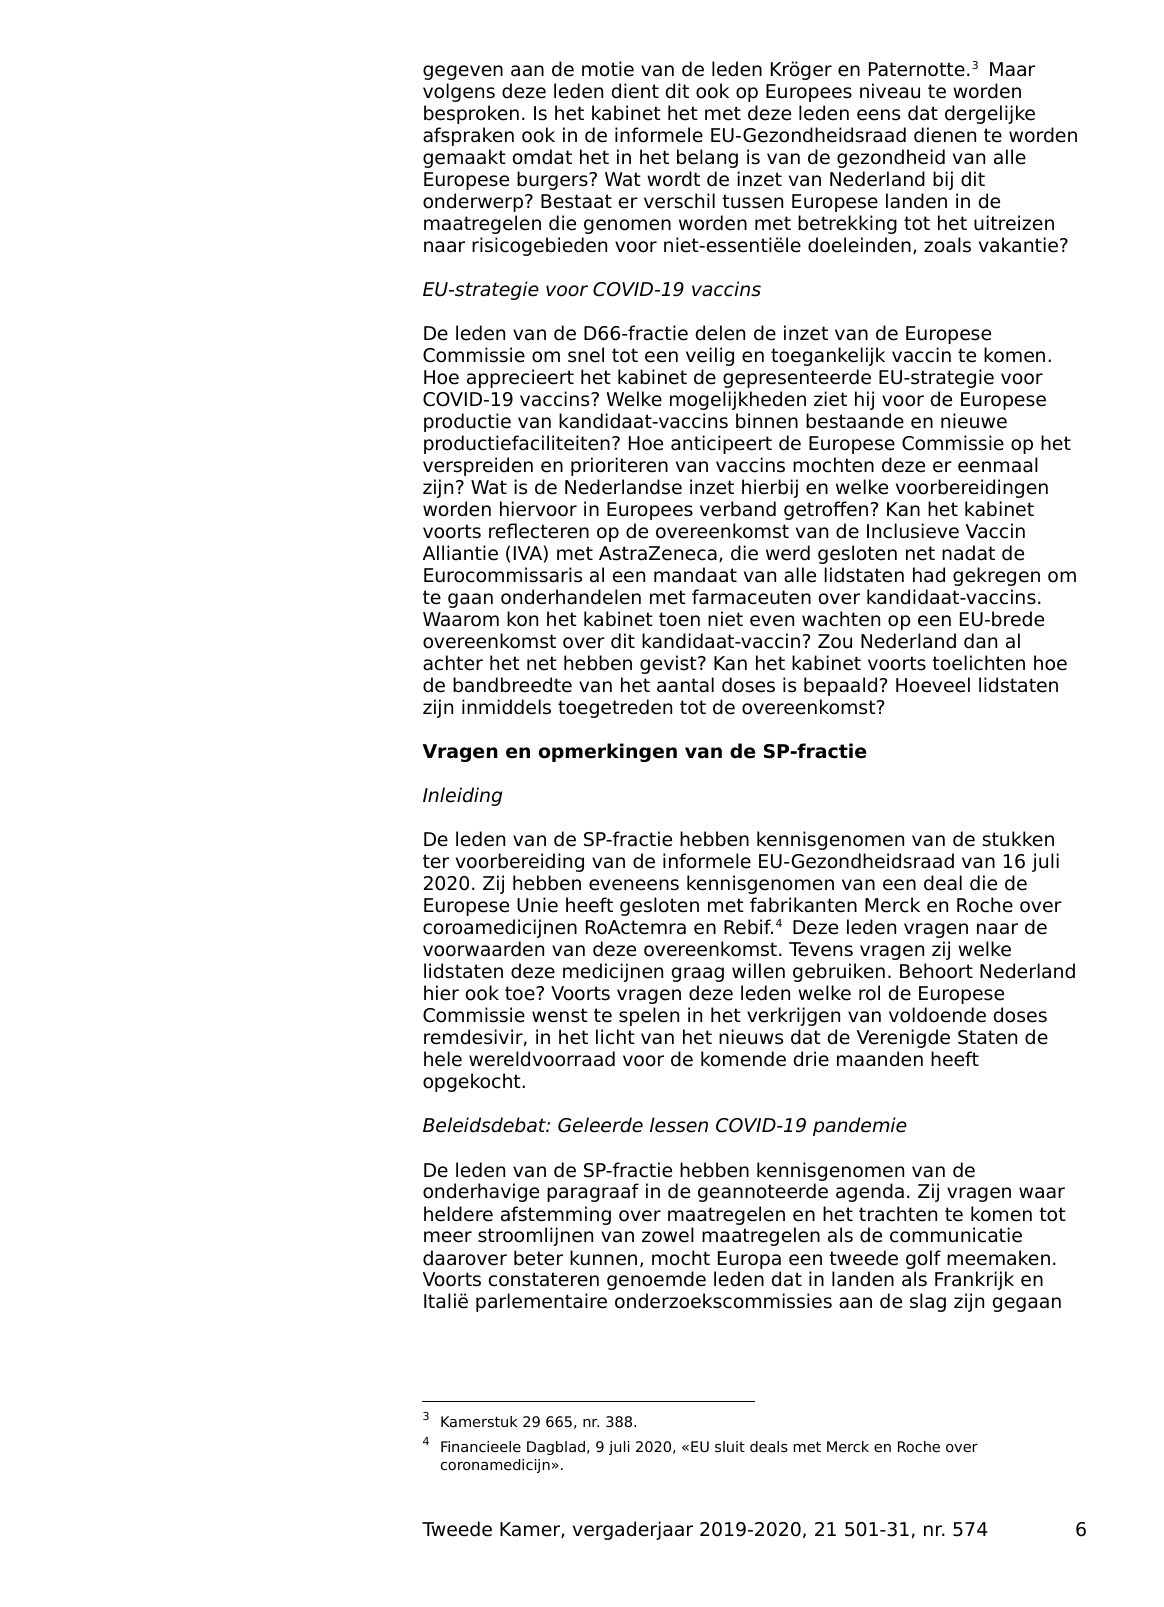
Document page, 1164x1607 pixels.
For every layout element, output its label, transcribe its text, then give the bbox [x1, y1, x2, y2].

text De leden van de D66-fractie delen de inzet van de Europese Commissie om snel tot een veilig en toegankelijk vaccin te komen. Hoe apprecieert het kabinet de gepresenteerde EU-strategie voor COVID-19 vaccins? Welke mogelijkheden ziet hij voor de Europese productie van kandidaat-vaccins binnen bestaande en nieuwe productiefaciliteiten? Hoe anticipeert de Europese Commissie op het verspreiden en prioriteren van vaccins mochten deze er eenmaal zijn? Wat is de Nederlandse inzet hierbij en welke voorbereidingen worden hiervoor in Europees verband getroffen? Kan het kabinet voorts reflecteren op de overeenkomst van de Inclusieve Vaccin Alliantie (IVA) met AstraZeneca, die werd gesloten net nadat de Eurocommissaris al een mandaat van alle lidstaten had gekregen om te gaan onderhandelen met farmaceuten over kandidaat-vaccins. Waarom kon het kabinet toen niet even wachten op een EU-brede overeenkomst over dit kandidaat-vaccin? Zou Nederland dan al achter het net hebben gevist? Kan het kabinet voorts toelichten hoe de bandbreedte van het aantal doses is bepaald? Hoeveel lidstaten zijn inmiddels toegetreden tot de overeenkomst? [422, 323, 1087, 719]
subtitle Inleiding [422, 785, 1087, 807]
text De leden van de SP-fractie hebben kennisgenomen van de onderhavige paragraaf in de geannoteerde agenda. Zij vragen waar heldere afstemming over maatregelen en het trachten te komen tot meer stroomlijnen van zowel maatregelen als de communicatie daarover beter kunnen, mocht Europa een tweede golf meemaken. Voorts constateren genoemde leden dat in landen als Frankrijk en Italië parlementaire onderzoekscommissies aan de slag zijn gegaan [422, 1159, 1087, 1313]
text gegeven aan de motie van de leden Kröger en Paternotte. Maar volgens deze leden dient dit ook op Europees niveau te worden besproken. Is het kabinet het met deze leden eens dat dergelijke afspraken ook in de informele EU-Gezondheidsraad dienen te worden gemaakt omdat het in het belang is van de gezondheid van alle Europese burgers? Wat wordt de inzet van Nederland bij dit onderwerp? Bestaat er verschil tussen Europese landen in de maatregelen die genomen worden met betrekking tot het uitreizen naar risicogebieden voor niet-essentiële doeleinden, zoals vakantie? [422, 59, 1087, 257]
text Kamerstuk 29 665, nr. 388. [422, 1410, 1087, 1432]
text Financieele Dagblad, 9 juli 2020, «EU sluit deals met Merck en Roche over coronamedicijn». [422, 1435, 1087, 1474]
subtitle EU-strategie voor COVID-19 vaccins [422, 279, 1087, 301]
text De leden van de SP-fractie hebben kennisgenomen van de stukken ter voorbereiding van de informele EU-Gezondheidsraad van 16 juli 2020. Zij hebben eveneens kennisgenomen van een deal die de Europese Unie heeft gesloten met fabrikanten Merck en Roche over coroamedicijnen RoActemra en Rebif. Deze leden vragen naar de voorwaarden van deze overeenkomst. Tevens vragen zij welke lidstaten deze medicijnen graag willen gebruiken. Behoort Nederland hier ook toe? Voorts vragen deze leden welke rol de Europese Commissie wenst te spelen in het verkrijgen van voldoende doses remdesivir, in het licht van het nieuws dat de Verenigde Staten de hele wereldvoorraad voor de komende drie maanden heeft opgekocht. [422, 829, 1087, 1093]
subtitle Vragen en opmerkingen van de SP-fractie [422, 741, 1087, 763]
subtitle Beleidsdebat: Geleerde lessen COVID-19 pandemie [422, 1115, 1087, 1137]
